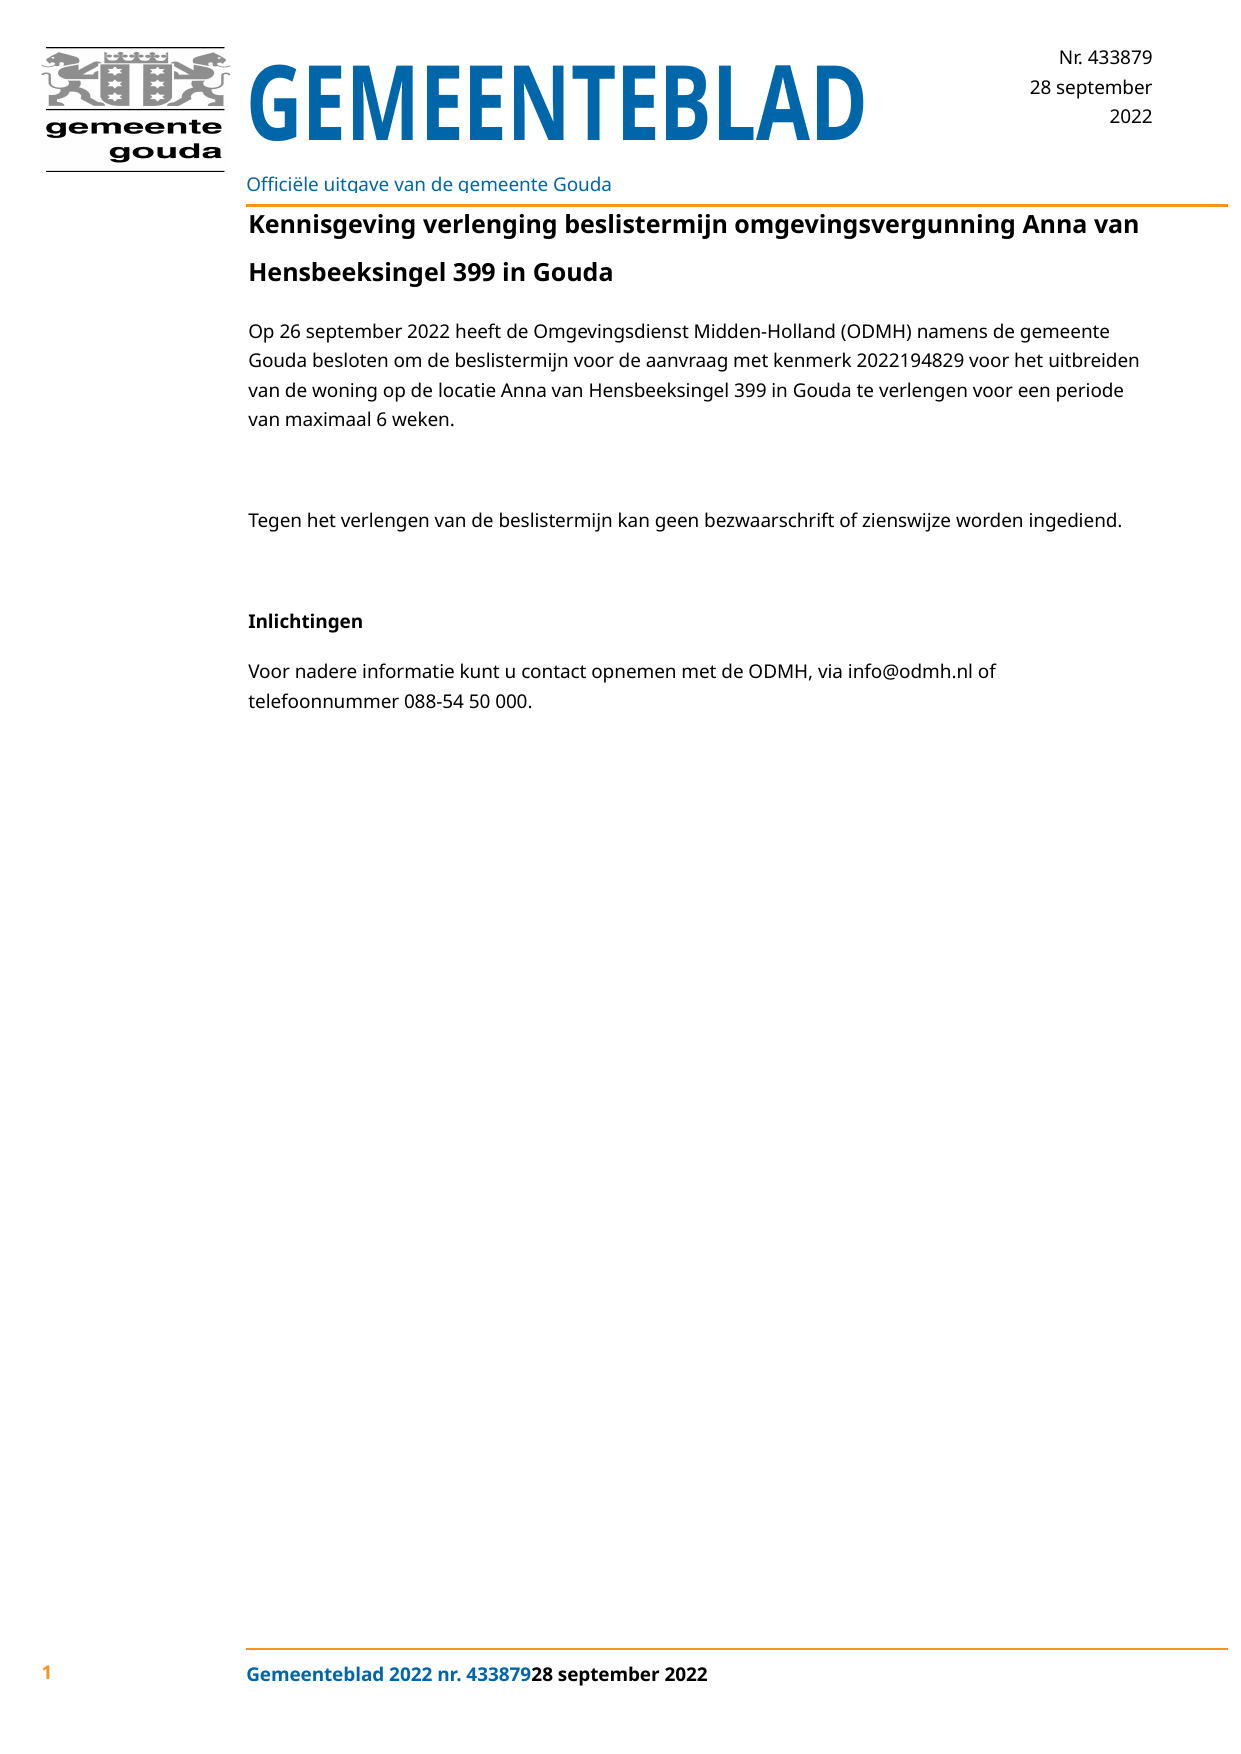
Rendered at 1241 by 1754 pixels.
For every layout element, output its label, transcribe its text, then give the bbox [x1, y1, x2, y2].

text Tegen het verlengen van de beslistermijn kan geen bezwaarschrift of zienswijze worden ingediend. [248, 507, 1152, 533]
picture [41, 47, 231, 172]
text Kennisgeving verlenging beslistermijn omgevingsvergunning Anna van Hensbeeksingel 399 in Gouda [248, 207, 1152, 288]
text Inlichtingen [248, 608, 1152, 634]
text Voor nadere informatie kunt u contact opnemen met de ODMH, via info@odmh.nl of telefoonnummer 088-54 50 000. [248, 659, 1152, 714]
text Op 26 september 2022 heeft de Omgevingsdienst Midden-Holland (ODMH) namens de gemeente Gouda besloten om de beslistermijn voor de aanvraag met kenmerk 2022194829 voor het uitbreiden van de woning op de locatie Anna van Hensbeeksingel 399 in Gouda te verlengen voor een periode van maximaal 6 weken. [248, 318, 1152, 432]
